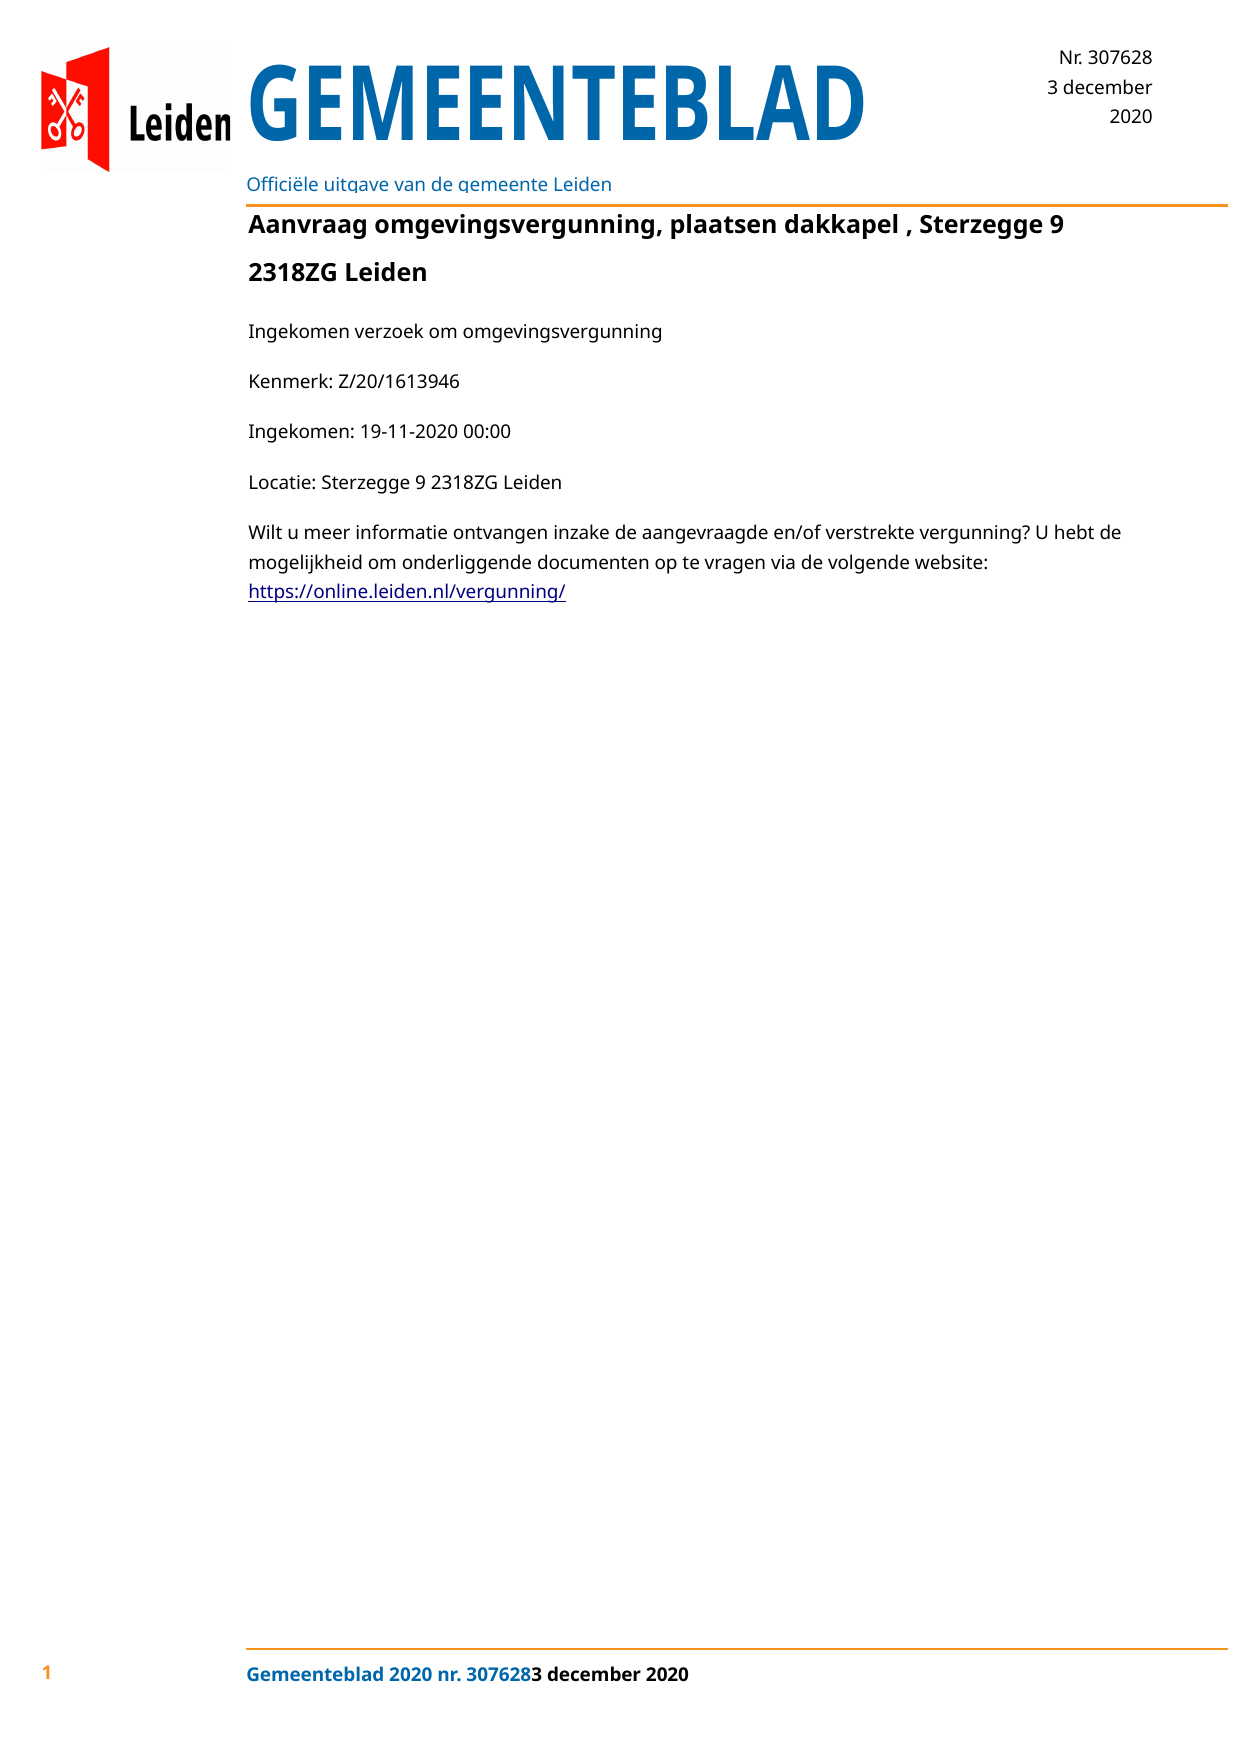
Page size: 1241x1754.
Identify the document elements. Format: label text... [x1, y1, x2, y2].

text Kenmerk: Z/20/1613946 [248, 368, 1152, 394]
text Wilt u meer informatie ontvangen inzake de aangevraagde en/of verstrekte vergunning? U hebt de mogelijkheid om onderliggende documenten op te vragen via de volgende website: https://online.leiden.nl/vergunning/ [248, 519, 1152, 604]
text Ingekomen verzoek om omgevingsvergunning [248, 318, 1152, 344]
picture [41, 47, 231, 172]
text Aanvraag omgevingsvergunning, plaatsen dakkapel , Sterzegge 9 2318ZG Leiden [248, 207, 1152, 288]
text Locatie: Sterzegge 9 2318ZG Leiden [248, 469, 1152, 495]
text Ingekomen: 19-11-2020 00:00 [248, 419, 1152, 444]
